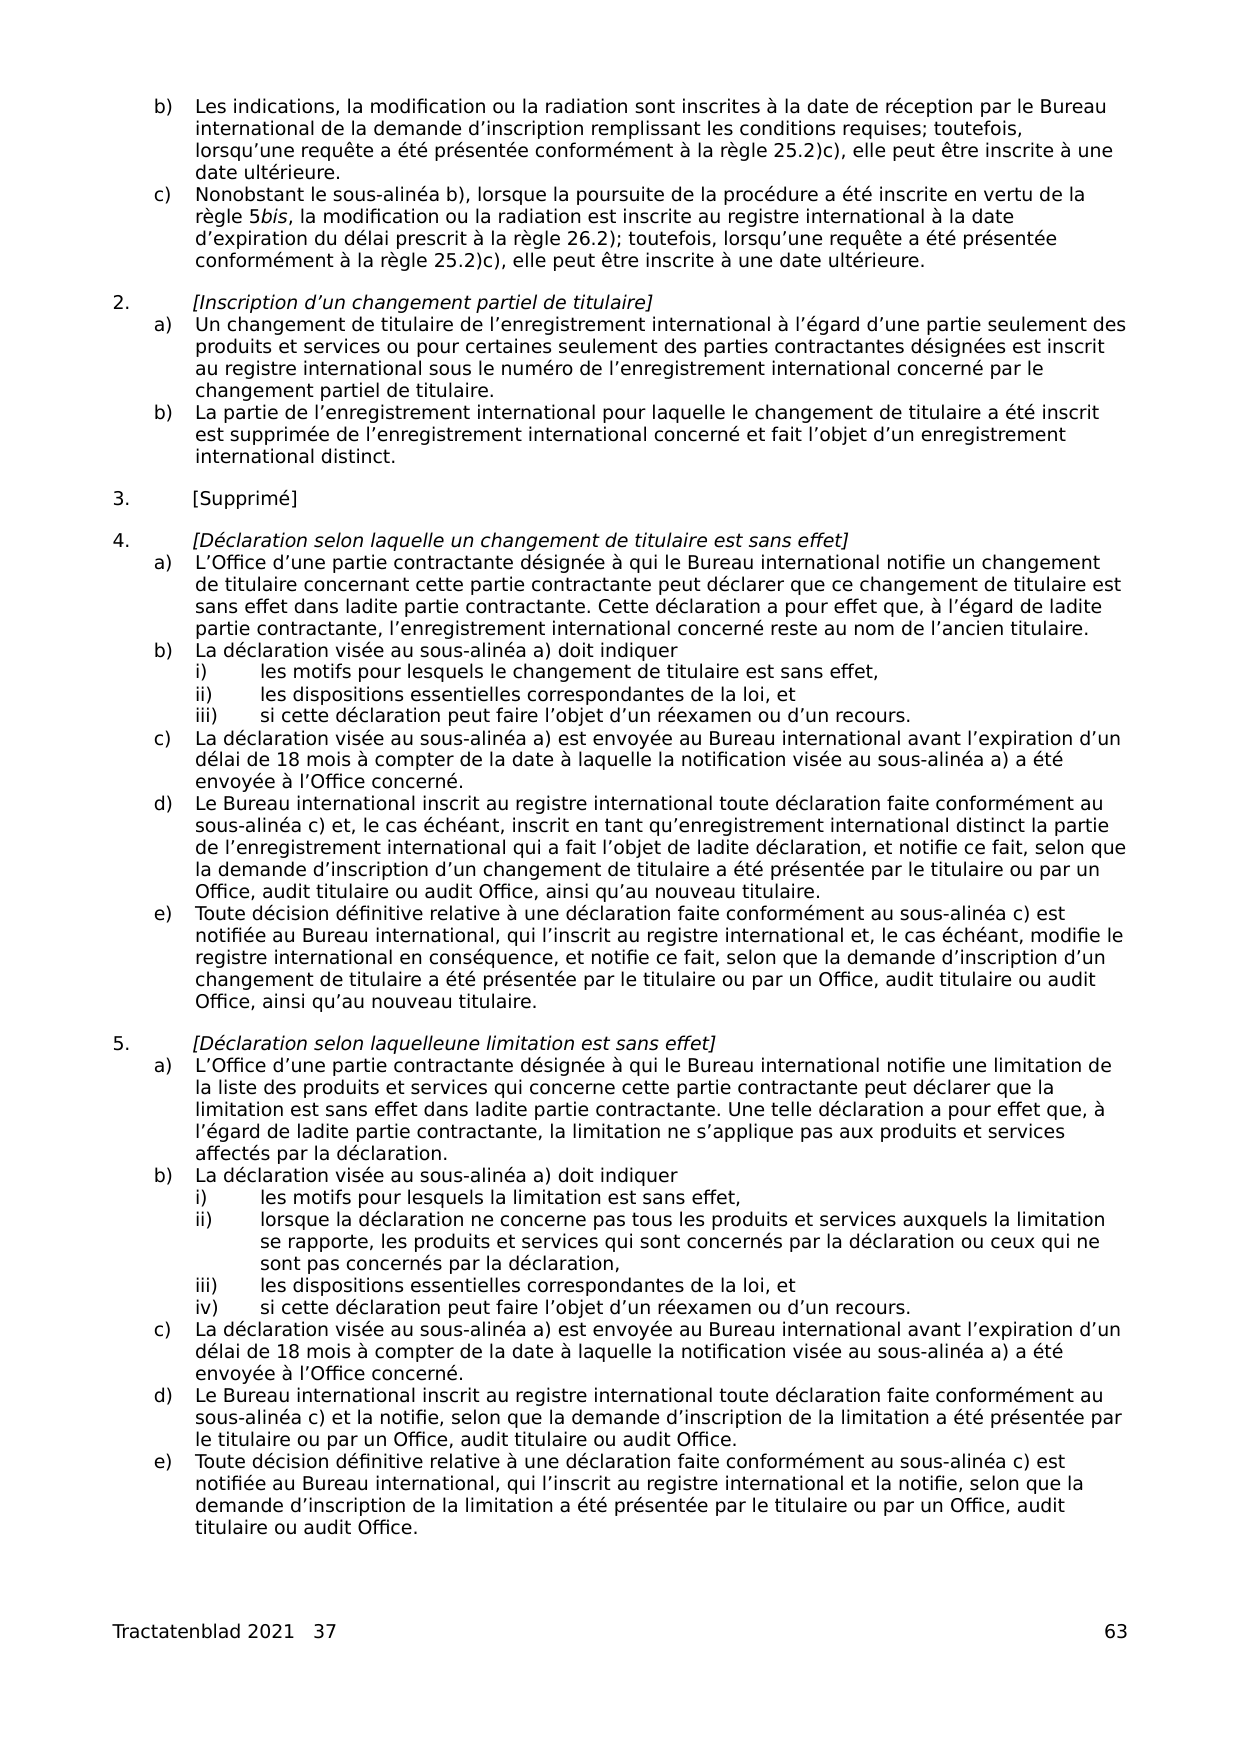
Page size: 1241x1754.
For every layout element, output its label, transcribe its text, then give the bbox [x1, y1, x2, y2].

text e) Toute décision définitive relative à une déclaration faite conformément au sous-alinéa c) est notifiée au Bureau international, qui l’inscrit au registre international et, le cas échéant, modifie le registre international en conséquence, et notifie ce fait, selon que la demande d’inscription d’un changement de titulaire a été présentée par le titulaire ou par un Office, audit titulaire ou audit Office, ainsi qu’au nouveau titulaire. [153, 903, 1128, 1013]
text ii) lorsque la déclaration ne concerne pas tous les produits et services auxquels la limitation se rapporte, les produits et services qui sont concernés par la déclaration ou ceux qui ne sont pas concernés par la déclaration, [195, 1209, 1128, 1275]
text i) les motifs pour lesquels le changement de titulaire est sans effet, [195, 661, 1128, 683]
text 4. [Déclaration selon laquelle un changement de titulaire est sans effet] [112, 529, 1128, 552]
text a) L’Office d’une partie contractante désignée à qui le Bureau international notifie un changement de titulaire concernant cette partie contractante peut déclarer que ce changement de titulaire est sans effet dans ladite partie contractante. Cette déclaration a pour effet que, à l’égard de ladite partie contractante, l’enregistrement international concerné reste au nom de l’ancien titulaire. [153, 552, 1128, 639]
text b) La partie de l’enregistrement international pour laquelle le changement de titulaire a été inscrit est supprimée de l’enregistrement international concerné et fait l’objet d’un enregistrement international distinct. [153, 402, 1128, 468]
text c) Nonobstant le sous-alinéa b), lorsque la poursuite de la procédure a été inscrite en vertu de la règle 5bis, la modification ou la radiation est inscrite au registre international à la date d’expiration du délai prescrit à la règle 26.2); toutefois, lorsqu’une requête a été présentée conformément à la règle 25.2)c), elle peut être inscrite à une date ultérieure. [153, 184, 1128, 272]
text b) Les indications, la modification ou la radiation sont inscrites à la date de réception par le Bureau international de la demande d’inscription remplissant les conditions requises; toutefois, lorsqu’une requête a été présentée conformément à la règle 25.2)c), elle peut être inscrite à une date ultérieure. [153, 96, 1128, 184]
text d) Le Bureau international inscrit au registre international toute déclaration faite conformément au sous-alinéa c) et, le cas échéant, inscrit en tant qu’enregistrement international distinct la partie de l’enregistrement international qui a fait l’objet de ladite déclaration, et notifie ce fait, selon que la demande d’inscription d’un changement de titulaire a été présentée par le titulaire ou par un Office, audit titulaire ou audit Office, ainsi qu’au nouveau titulaire. [153, 793, 1128, 903]
text a) Un changement de titulaire de l’enregistrement international à l’égard d’une partie seulement des produits et services ou pour certaines seulement des parties contractantes désignées est inscrit au registre international sous le numéro de l’enregistrement international concerné par le changement partiel de titulaire. [153, 314, 1128, 402]
text 5. [Déclaration selon laquelleune limitation est sans effet] [112, 1033, 1128, 1055]
text iii) si cette déclaration peut faire l’objet d’un réexamen ou d’un recours. [195, 705, 1128, 727]
text iii) les dispositions essentielles correspondantes de la loi, et [195, 1275, 1128, 1297]
text c) La déclaration visée au sous-alinéa a) est envoyée au Bureau international avant l’expiration d’un délai de 18 mois à compter de la date à laquelle la notification visée au sous-alinéa a) a été envoyée à l’Office concerné. [153, 1319, 1128, 1385]
text c) La déclaration visée au sous-alinéa a) est envoyée au Bureau international avant l’expiration d’un délai de 18 mois à compter de la date à laquelle la notification visée au sous-alinéa a) a été envoyée à l’Office concerné. [153, 727, 1128, 793]
text iv) si cette déclaration peut faire l’objet d’un réexamen ou d’un recours. [195, 1297, 1128, 1319]
text a) L’Office d’une partie contractante désignée à qui le Bureau international notifie une limitation de la liste des produits et services qui concerne cette partie contractante peut déclarer que la limitation est sans effet dans ladite partie contractante. Une telle déclaration a pour effet que, à l’égard de ladite partie contractante, la limitation ne s’applique pas aux produits et services affectés par la déclaration. [153, 1055, 1128, 1165]
text i) les motifs pour lesquels la limitation est sans effet, [195, 1187, 1128, 1209]
text ii) les dispositions essentielles correspondantes de la loi, et [195, 683, 1128, 705]
text b) La déclaration visée au sous-alinéa a) doit indiquer [153, 1165, 1128, 1187]
text e) Toute décision définitive relative à une déclaration faite conformément au sous-alinéa c) est notifiée au Bureau international, qui l’inscrit au registre international et la notifie, selon que la demande d’inscription de la limitation a été présentée par le titulaire ou par un Office, audit titulaire ou audit Office. [153, 1451, 1128, 1539]
text 2. [Inscription d’un changement partiel de titulaire] [112, 292, 1128, 314]
text b) La déclaration visée au sous-alinéa a) doit indiquer [153, 639, 1128, 661]
text 3. [Supprimé] [112, 488, 1128, 509]
text d) Le Bureau international inscrit au registre international toute déclaration faite conformément au sous-alinéa c) et la notifie, selon que la demande d’inscription de la limitation a été présentée par le titulaire ou par un Office, audit titulaire ou audit Office. [153, 1385, 1128, 1451]
